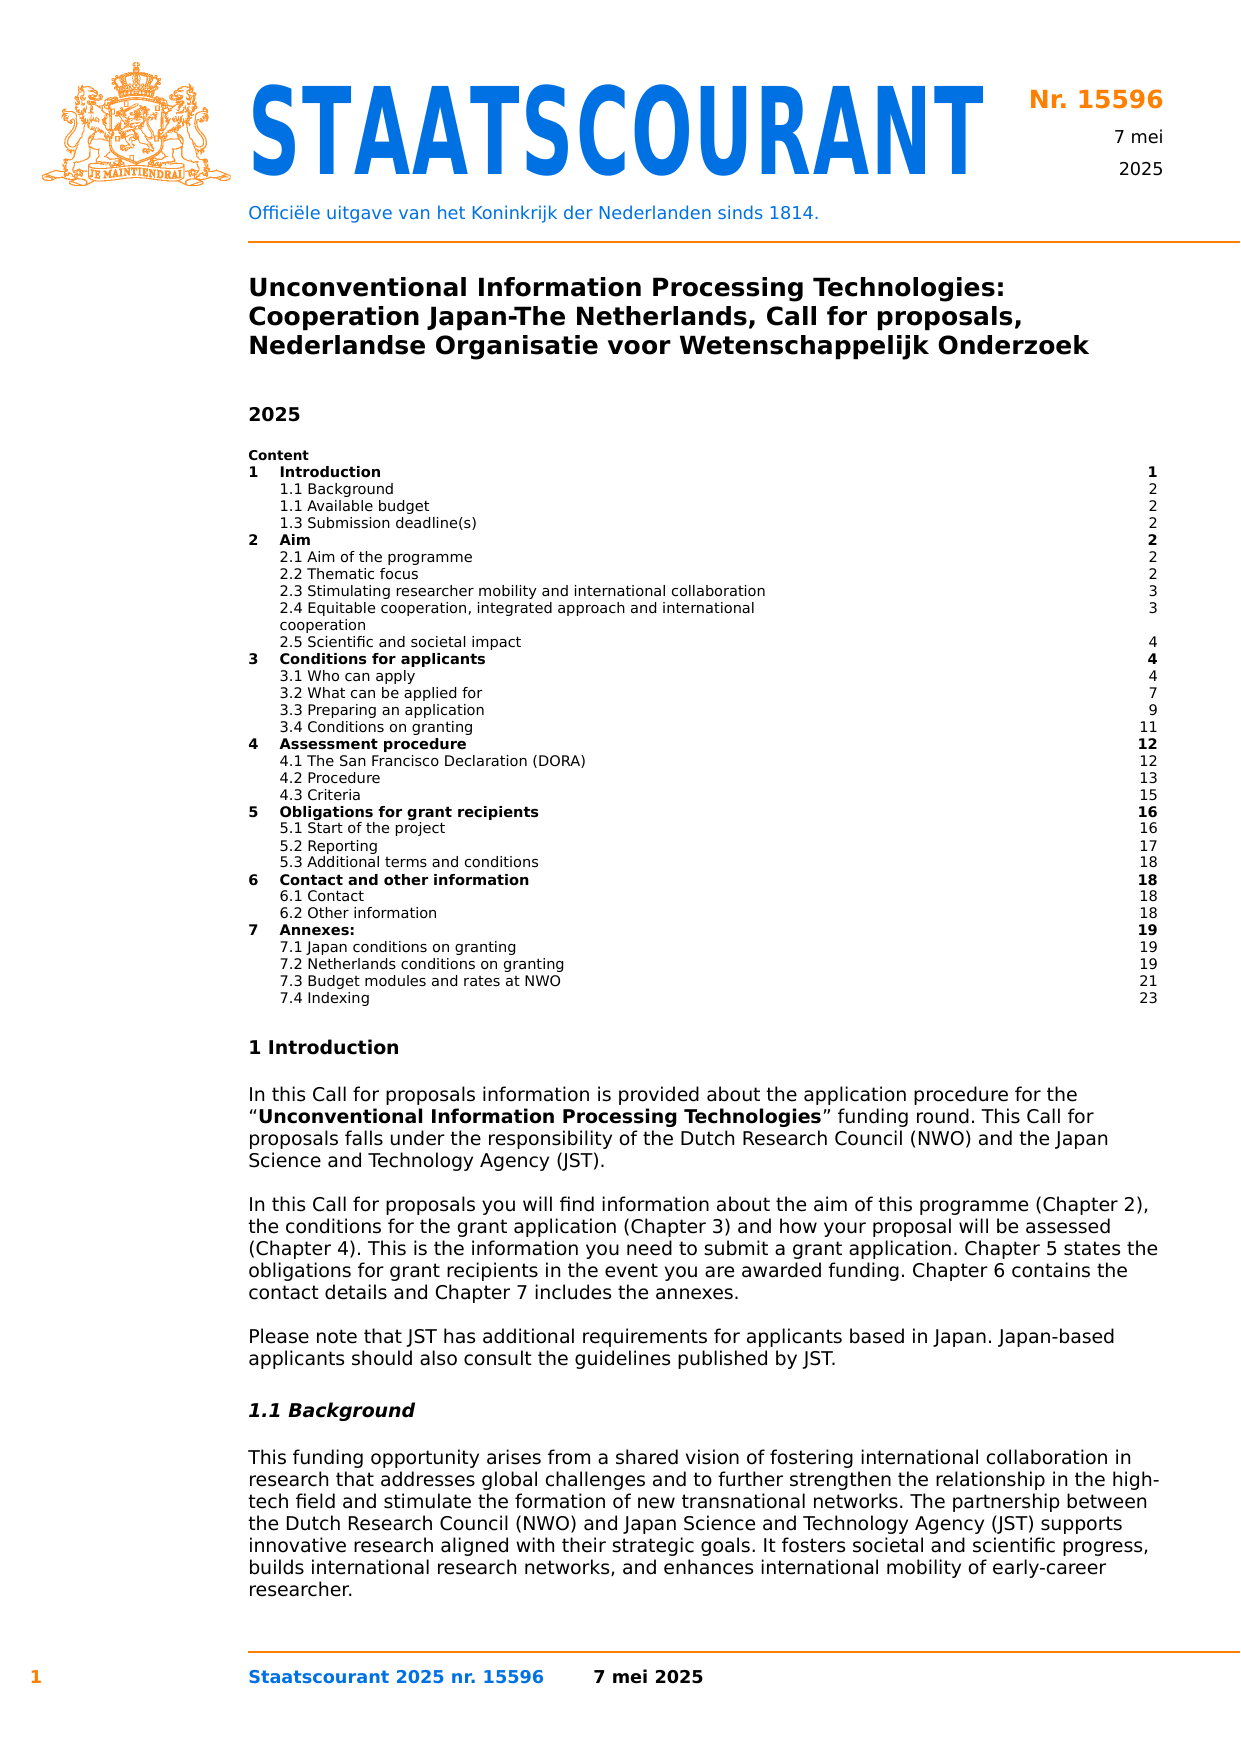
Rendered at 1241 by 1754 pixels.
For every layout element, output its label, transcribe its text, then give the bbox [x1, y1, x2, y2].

table_cell 1.1 Available budget [274, 498, 828, 515]
table_cell Annexes: [274, 922, 828, 939]
table_header Nr. 15596 [998, 62, 1240, 121]
table_cell [248, 786, 273, 803]
table_cell 4 [248, 736, 273, 752]
text In this Call for proposals information is provided about the application procedure for the “Unconventional Information Processing Technologies” funding round. This Call for proposals falls under the responsibility of the Dutch Research Council (NWO) and the Japan Science and Technology Agency (JST). [248, 1084, 1163, 1172]
table_cell 3.3 Preparing an application [274, 702, 828, 718]
table_cell [248, 600, 273, 634]
text Please note that JST has additional requirements for applicants based in Japan. Japan-based applicants should also consult the guidelines published by JST. [248, 1326, 1163, 1370]
table_cell 2025 [998, 153, 1240, 203]
table_cell 3.4 Conditions on granting [274, 719, 828, 736]
table_cell 4.1 The San Francisco Declaration (DORA) [274, 753, 828, 769]
table_cell [248, 956, 273, 973]
table_cell [248, 990, 273, 1007]
text This funding opportunity arises from a shared vision of fostering international collaboration in research that addresses global challenges and to further strengthen the relationship in the high-tech field and stimulate the formation of new transnational networks. The partnership between the Dutch Research Council (NWO) and Japan Science and Technology Agency (JST) supports innovative research aligned with their strategic goals. It fosters societal and scientific progress, builds international research networks, and enhances international mobility of early-career researcher. [248, 1447, 1163, 1601]
table_cell 7.3 Budget modules and rates at NWO [274, 973, 828, 990]
table_cell 19 [829, 956, 1163, 973]
table_cell 5 [248, 804, 273, 820]
table_cell 2.5 Scientific and societal impact [274, 634, 828, 651]
table_cell 3 [829, 583, 1163, 600]
table_cell Aim [274, 532, 828, 549]
table_cell [248, 498, 273, 515]
table_cell 4.3 Criteria [274, 786, 828, 803]
table_cell 7 [248, 922, 273, 939]
table_cell [248, 515, 273, 532]
table_header STAATSCOURANT [248, 62, 998, 203]
table_cell 2 [829, 481, 1163, 498]
table_cell [248, 685, 273, 702]
table_cell [248, 702, 273, 718]
table_cell 7.4 Indexing [274, 990, 828, 1007]
table_cell 21 [829, 973, 1163, 990]
table_cell 3 [829, 600, 1163, 634]
table_cell 19 [829, 922, 1163, 939]
table_cell Assessment procedure [274, 736, 828, 752]
subtitle 1 Introduction [248, 1037, 1163, 1059]
table_cell 7 [829, 685, 1163, 702]
table_cell [248, 753, 273, 769]
table_cell 3 [248, 651, 273, 668]
table_cell 9 [829, 702, 1163, 718]
table_cell 23 [829, 990, 1163, 1007]
table_cell [248, 566, 273, 583]
table_cell [248, 939, 273, 956]
table_cell Conditions for applicants [274, 651, 828, 668]
table_cell 18 [829, 888, 1163, 905]
table_cell 15 [829, 786, 1163, 803]
table_cell 2.4 Equitable cooperation, integrated approach and international cooperation [274, 600, 828, 634]
table_cell Officiële uitgave van het Koninkrijk der Nederlanden sinds 1814. [248, 203, 1240, 241]
table_cell [248, 838, 273, 854]
table_cell 4 [829, 668, 1163, 684]
table_cell 2 [829, 549, 1163, 566]
table_cell 16 [829, 820, 1163, 837]
table_cell 17 [829, 838, 1163, 854]
table_cell 5.3 Additional terms and conditions [274, 854, 828, 871]
table_cell 12 [829, 753, 1163, 769]
table_cell 2 [829, 498, 1163, 515]
text 2025 [248, 404, 1163, 426]
table_cell 2 [829, 566, 1163, 583]
table_cell [248, 719, 273, 736]
table_cell 2 [248, 532, 273, 549]
table_cell 2 [829, 515, 1163, 532]
table_cell 2.2 Thematic focus [274, 566, 828, 583]
table_cell 18 [829, 871, 1163, 888]
table_cell 7.2 Netherlands conditions on granting [274, 956, 828, 973]
table_cell 7 mei [998, 121, 1240, 153]
table_header Content [248, 448, 1163, 464]
table_cell [248, 481, 273, 498]
table_cell [248, 973, 273, 990]
table_cell [248, 854, 273, 871]
table_cell [248, 770, 273, 786]
table_cell [248, 668, 273, 684]
table_header [25, 62, 248, 241]
table_cell 11 [829, 719, 1163, 736]
table_cell [248, 549, 273, 566]
table_cell Introduction [274, 464, 828, 481]
table_cell [248, 583, 273, 600]
table_cell 3.2 What can be applied for [274, 685, 828, 702]
table_cell 4.2 Procedure [274, 770, 828, 786]
table_cell 6 [248, 871, 273, 888]
picture [41, 62, 231, 186]
table_cell Contact and other information [274, 871, 828, 888]
table_cell 6.1 Contact [274, 888, 828, 905]
table_cell 19 [829, 939, 1163, 956]
table_cell 2.1 Aim of the programme [274, 549, 828, 566]
table_cell [248, 634, 273, 651]
subtitle 1.1 Background [248, 1400, 1163, 1422]
table_cell 1 [248, 464, 273, 481]
text In this Call for proposals you will find information about the aim of this programme (Chapter 2), the conditions for the grant application (Chapter 3) and how your proposal will be assessed (Chapter 4). This is the information you need to submit a grant application. Chapter 5 states the obligations for grant recipients in the event you are awarded funding. Chapter 6 contains the contact details and Chapter 7 includes the annexes. [248, 1194, 1163, 1304]
table_cell 2 [829, 532, 1163, 549]
table_cell 1.1 Background [274, 481, 828, 498]
table_cell 2.3 Stimulating researcher mobility and international collaboration [274, 583, 828, 600]
table_cell 1 [829, 464, 1163, 481]
table_cell [248, 888, 273, 905]
table_cell 7.1 Japan conditions on granting [274, 939, 828, 956]
table_cell 5.2 Reporting [274, 838, 828, 854]
subtitle Unconventional Information Processing Technologies: Cooperation Japan-The Netherlands, Call for proposals, Nederlandse Organisatie voor Wetenschappelijk Onderzoek [248, 273, 1163, 361]
table_cell 13 [829, 770, 1163, 786]
table_cell [248, 905, 273, 922]
table_cell Obligations for grant recipients [274, 804, 828, 820]
table_cell 1.3 Submission deadline(s) [274, 515, 828, 532]
table_cell 18 [829, 854, 1163, 871]
table_cell 5.1 Start of the project [274, 820, 828, 837]
table_cell 3.1 Who can apply [274, 668, 828, 684]
table_cell [248, 820, 273, 837]
table_cell 4 [829, 634, 1163, 651]
table_cell 16 [829, 804, 1163, 820]
table_cell 18 [829, 905, 1163, 922]
table_cell 12 [829, 736, 1163, 752]
table_cell 6.2 Other information [274, 905, 828, 922]
table_cell 4 [829, 651, 1163, 668]
